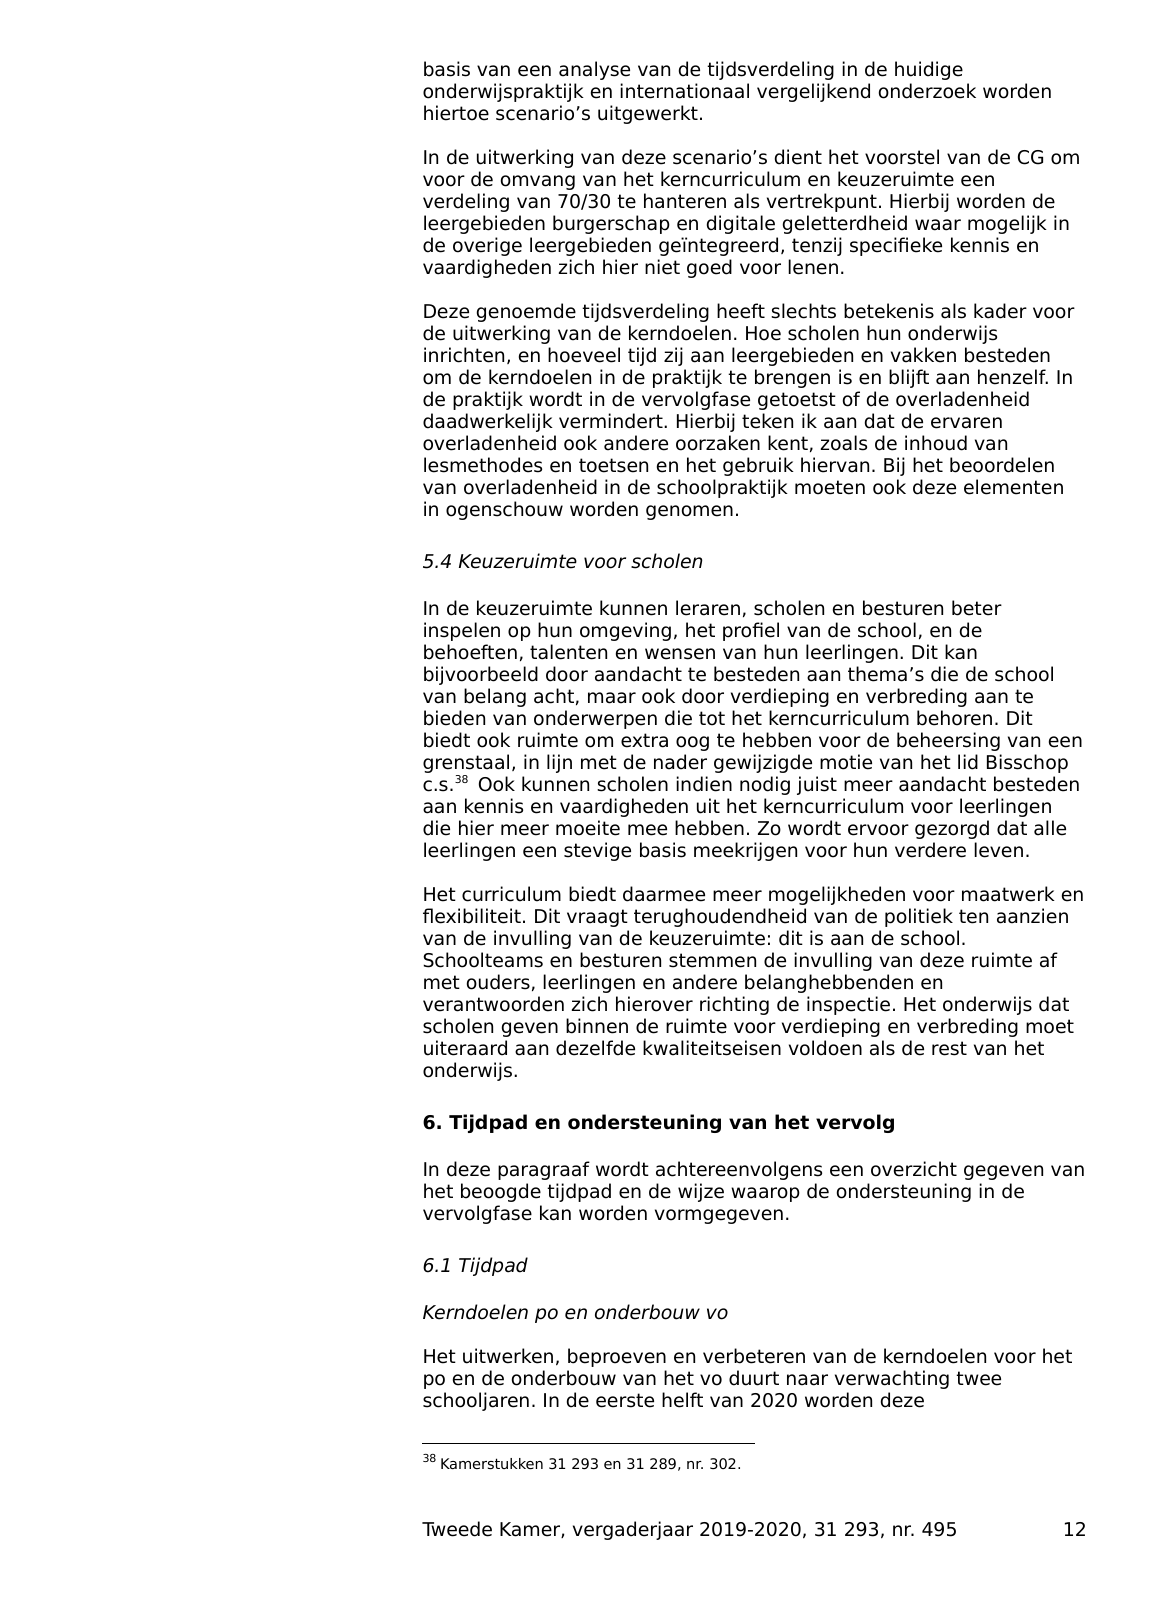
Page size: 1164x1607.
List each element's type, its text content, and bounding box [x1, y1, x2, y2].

text Kamerstukken 31 293 en 31 289, nr. 302. [422, 1452, 1087, 1474]
subtitle 6.1 Tijdpad [422, 1255, 1087, 1277]
text In deze paragraaf wordt achtereenvolgens een overzicht gegeven van het beoogde tijdpad en de wijze waarop de ondersteuning in de vervolgfase kan worden vormgegeven. [422, 1159, 1087, 1225]
subtitle Kerndoelen po en onderbouw vo [422, 1302, 1087, 1324]
text Deze genoemde tijdsverdeling heeft slechts betekenis als kader voor de uitwerking van de kerndoelen. Hoe scholen hun onderwijs inrichten, en hoeveel tijd zij aan leergebieden en vakken besteden om de kerndoelen in de praktijk te brengen is en blijft aan henzelf. In de praktijk wordt in de vervolgfase getoetst of de overladenheid daadwerkelijk vermindert. Hierbij teken ik aan dat de ervaren overladenheid ook andere oorzaken kent, zoals de inhoud van lesmethodes en toetsen en het gebruik hiervan. Bij het beoordelen van overladenheid in de schoolpraktijk moeten ook deze elementen in ogenschouw worden genomen. [422, 301, 1087, 521]
text Het uitwerken, beproeven en verbeteren van de kerndoelen voor het po en de onderbouw van het vo duurt naar verwachting twee schooljaren. In de eerste helft van 2020 worden deze [422, 1346, 1087, 1412]
text In de keuzeruimte kunnen leraren, scholen en besturen beter inspelen op hun omgeving, het profiel van de school, en de behoeften, talenten en wensen van hun leerlingen. Dit kan bijvoorbeeld door aandacht te besteden aan thema’s die de school van belang acht, maar ook door verdieping en verbreding aan te bieden van onderwerpen die tot het kerncurriculum behoren. Dit biedt ook ruimte om extra oog te hebben voor de beheersing van een grenstaal, in lijn met de nader gewijzigde motie van het lid Bisschop c.s. Ook kunnen scholen indien nodig juist meer aandacht besteden aan kennis en vaardigheden uit het kerncurriculum voor leerlingen die hier meer moeite mee hebben. Zo wordt ervoor gezorgd dat alle leerlingen een stevige basis meekrijgen voor hun verdere leven. [422, 598, 1087, 862]
text basis van een analyse van de tijdsverdeling in de huidige onderwijspraktijk en internationaal vergelijkend onderzoek worden hiertoe scenario’s uitgewerkt. [422, 59, 1087, 125]
text In de uitwerking van deze scenario’s dient het voorstel van de CG om voor de omvang van het kerncurriculum en keuzeruimte een verdeling van 70/30 te hanteren als vertrekpunt. Hierbij worden de leergebieden burgerschap en digitale geletterdheid waar mogelijk in de overige leergebieden geïntegreerd, tenzij specifieke kennis en vaardigheden zich hier niet goed voor lenen. [422, 147, 1087, 279]
text Het curriculum biedt daarmee meer mogelijkheden voor maatwerk en flexibiliteit. Dit vraagt terughoudendheid van de politiek ten aanzien van de invulling van de keuzeruimte: dit is aan de school. Schoolteams en besturen stemmen de invulling van deze ruimte af met ouders, leerlingen en andere belanghebbenden en verantwoorden zich hierover richting de inspectie. Het onderwijs dat scholen geven binnen de ruimte voor verdieping en verbreding moet uiteraard aan dezelfde kwaliteitseisen voldoen als de rest van het onderwijs. [422, 884, 1087, 1082]
subtitle 5.4 Keuzeruimte voor scholen [422, 551, 1087, 573]
subtitle 6. Tijdpad en ondersteuning van het vervolg [422, 1112, 1087, 1134]
